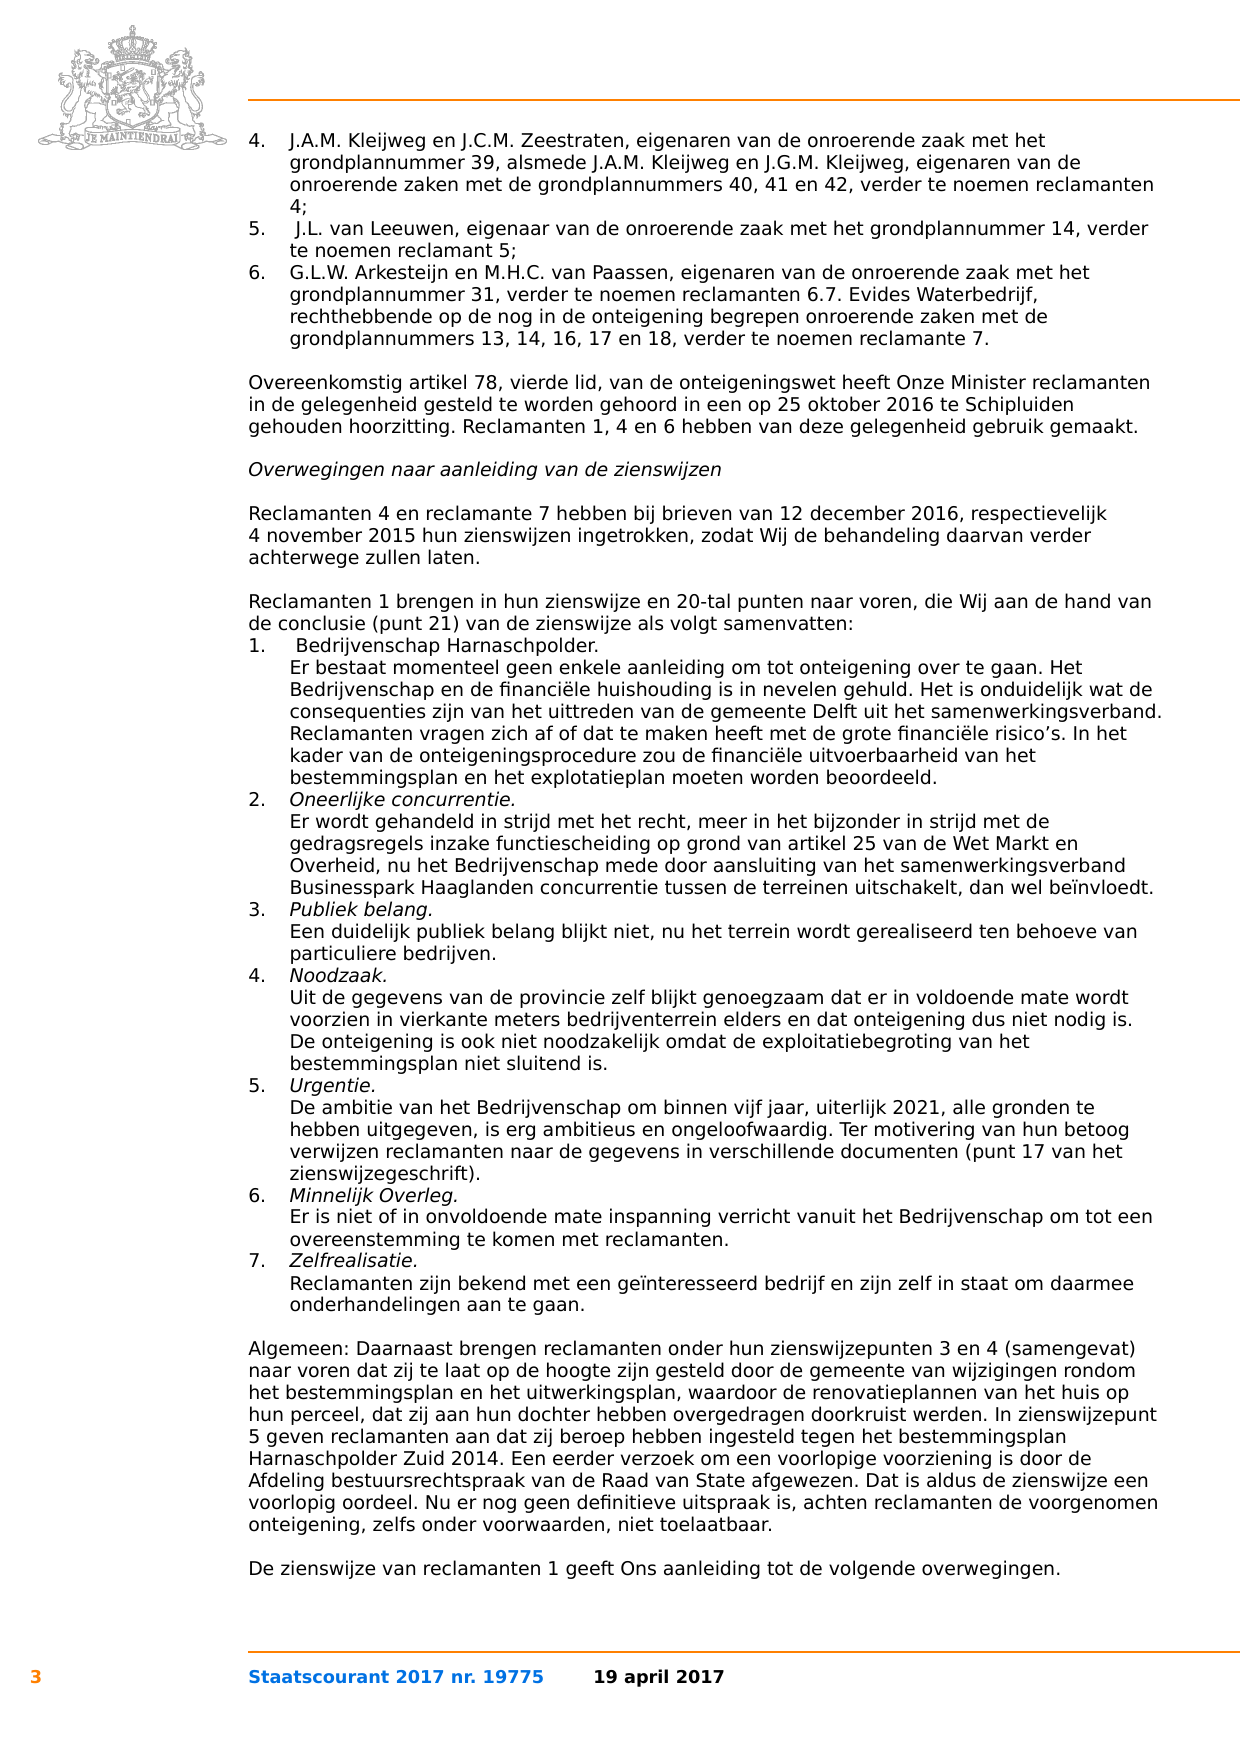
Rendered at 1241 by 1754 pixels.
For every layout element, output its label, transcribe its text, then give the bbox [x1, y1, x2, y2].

text 6. G.L.W. Arkesteijn en M.H.C. van Paassen, eigenaren van de onroerende zaak met het grondplannummer 31, verder te noemen reclamanten 6.7. Evides Waterbedrijf, rechthebbende op de nog in de onteigening begrepen onroerende zaken met de grondplannummers 13, 14, 16, 17 en 18, verder te noemen reclamante 7. [248, 262, 1163, 350]
text Overeenkomstig artikel 78, vierde lid, van de onteigeningswet heeft Onze Minister reclamanten in de gelegenheid gesteld te worden gehoord in een op 25 oktober 2016 te Schipluiden gehouden hoorzitting. Reclamanten 1, 4 en 6 hebben van deze gelegenheid gebruik gemaakt. [248, 372, 1163, 437]
text Uit de gegevens van de provincie zelf blijkt genoegzaam dat er in voldoende mate wordt voorzien in vierkante meters bedrijventerrein elders en dat onteigening dus niet nodig is. De onteigening is ook niet noodzakelijk omdat de exploitatiebegroting van het bestemmingsplan niet sluitend is. [289, 987, 1163, 1074]
text 2. Oneerlijke concurrentie. [248, 789, 1163, 811]
picture [38, 25, 227, 150]
text Een duidelijk publiek belang blijkt niet, nu het terrein wordt gerealiseerd ten behoeve van particuliere bedrijven. [289, 921, 1163, 965]
subtitle Overwegingen naar aanleiding van de zienswijzen [248, 459, 1163, 481]
text Reclamanten 1 brengen in hun zienswijze en 20-tal punten naar voren, die Wij aan de hand van de conclusie (punt 21) van de zienswijze als volgt samenvatten: [248, 591, 1163, 635]
text De zienswijze van reclamanten 1 geeft Ons aanleiding tot de volgende overwegingen. [248, 1558, 1163, 1580]
text 6. Minnelijk Overleg. [248, 1184, 1163, 1206]
text Er wordt gehandeld in strijd met het recht, meer in het bijzonder in strijd met de gedragsregels inzake functiescheiding op grond van artikel 25 van de Wet Markt en Overheid, nu het Bedrijvenschap mede door aansluiting van het samenwerkingsverband Businesspark Haaglanden concurrentie tussen de terreinen uitschakelt, dan wel beïnvloedt. [289, 811, 1163, 899]
text 7. Zelfrealisatie. [248, 1250, 1163, 1272]
text Er bestaat momenteel geen enkele aanleiding om tot onteigening over te gaan. Het Bedrijvenschap en de financiële huishouding is in nevelen gehuld. Het is onduidelijk wat de consequenties zijn van het uittreden van de gemeente Delft uit het samenwerkingsverband. Reclamanten vragen zich af of dat te maken heeft met de grote financiële risico’s. In het kader van de onteigeningsprocedure zou de financiële uitvoerbaarheid van het bestemmingsplan en het explotatieplan moeten worden beoordeeld. [289, 657, 1163, 789]
text Er is niet of in onvoldoende mate inspanning verricht vanuit het Bedrijvenschap om tot een overeenstemming te komen met reclamanten. [289, 1206, 1163, 1250]
text Algemeen: Daarnaast brengen reclamanten onder hun zienswijzepunten 3 en 4 (samengevat) naar voren dat zij te laat op de hoogte zijn gesteld door de gemeente van wijzigingen rondom het bestemmingsplan en het uitwerkingsplan, waardoor de renovatieplannen van het huis op hun perceel, dat zij aan hun dochter hebben overgedragen doorkruist werden. In zienswijzepunt 5 geven reclamanten aan dat zij beroep hebben ingesteld tegen het bestemmingsplan Harnaschpolder Zuid 2014. Een eerder verzoek om een voorlopige voorziening is door de Afdeling bestuursrechtspraak van de Raad van State afgewezen. Dat is aldus de zienswijze een voorlopig oordeel. Nu er nog geen definitieve uitspraak is, achten reclamanten de voorgenomen onteigening, zelfs onder voorwaarden, niet toelaatbaar. [248, 1338, 1163, 1536]
text 1. Bedrijvenschap Harnaschpolder. [248, 635, 1163, 657]
text De ambitie van het Bedrijvenschap om binnen vijf jaar, uiterlijk 2021, alle gronden te hebben uitgegeven, is erg ambitieus en ongeloofwaardig. Ter motivering van hun betoog verwijzen reclamanten naar de gegevens in verschillende documenten (punt 17 van het zienswijzegeschrift). [289, 1097, 1163, 1184]
text 5. Urgentie. [248, 1074, 1163, 1097]
text 4. J.A.M. Kleijweg en J.C.M. Zeestraten, eigenaren van de onroerende zaak met het grondplannummer 39, alsmede J.A.M. Kleijweg en J.G.M. Kleijweg, eigenaren van de onroerende zaken met de grondplannummers 40, 41 en 42, verder te noemen reclamanten 4; [248, 130, 1163, 218]
text 5. J.L. van Leeuwen, eigenaar van de onroerende zaak met het grondplannummer 14, verder te noemen reclamant 5; [248, 218, 1163, 262]
text Reclamanten zijn bekend met een geïnteresseerd bedrijf en zijn zelf in staat om daarmee onderhandelingen aan te gaan. [289, 1272, 1163, 1316]
text 3. Publiek belang. [248, 899, 1163, 921]
text Reclamanten 4 en reclamante 7 hebben bij brieven van 12 december 2016, respectievelijk 4 november 2015 hun zienswijzen ingetrokken, zodat Wij de behandeling daarvan verder achterwege zullen laten. [248, 503, 1163, 569]
text 4. Noodzaak. [248, 965, 1163, 987]
